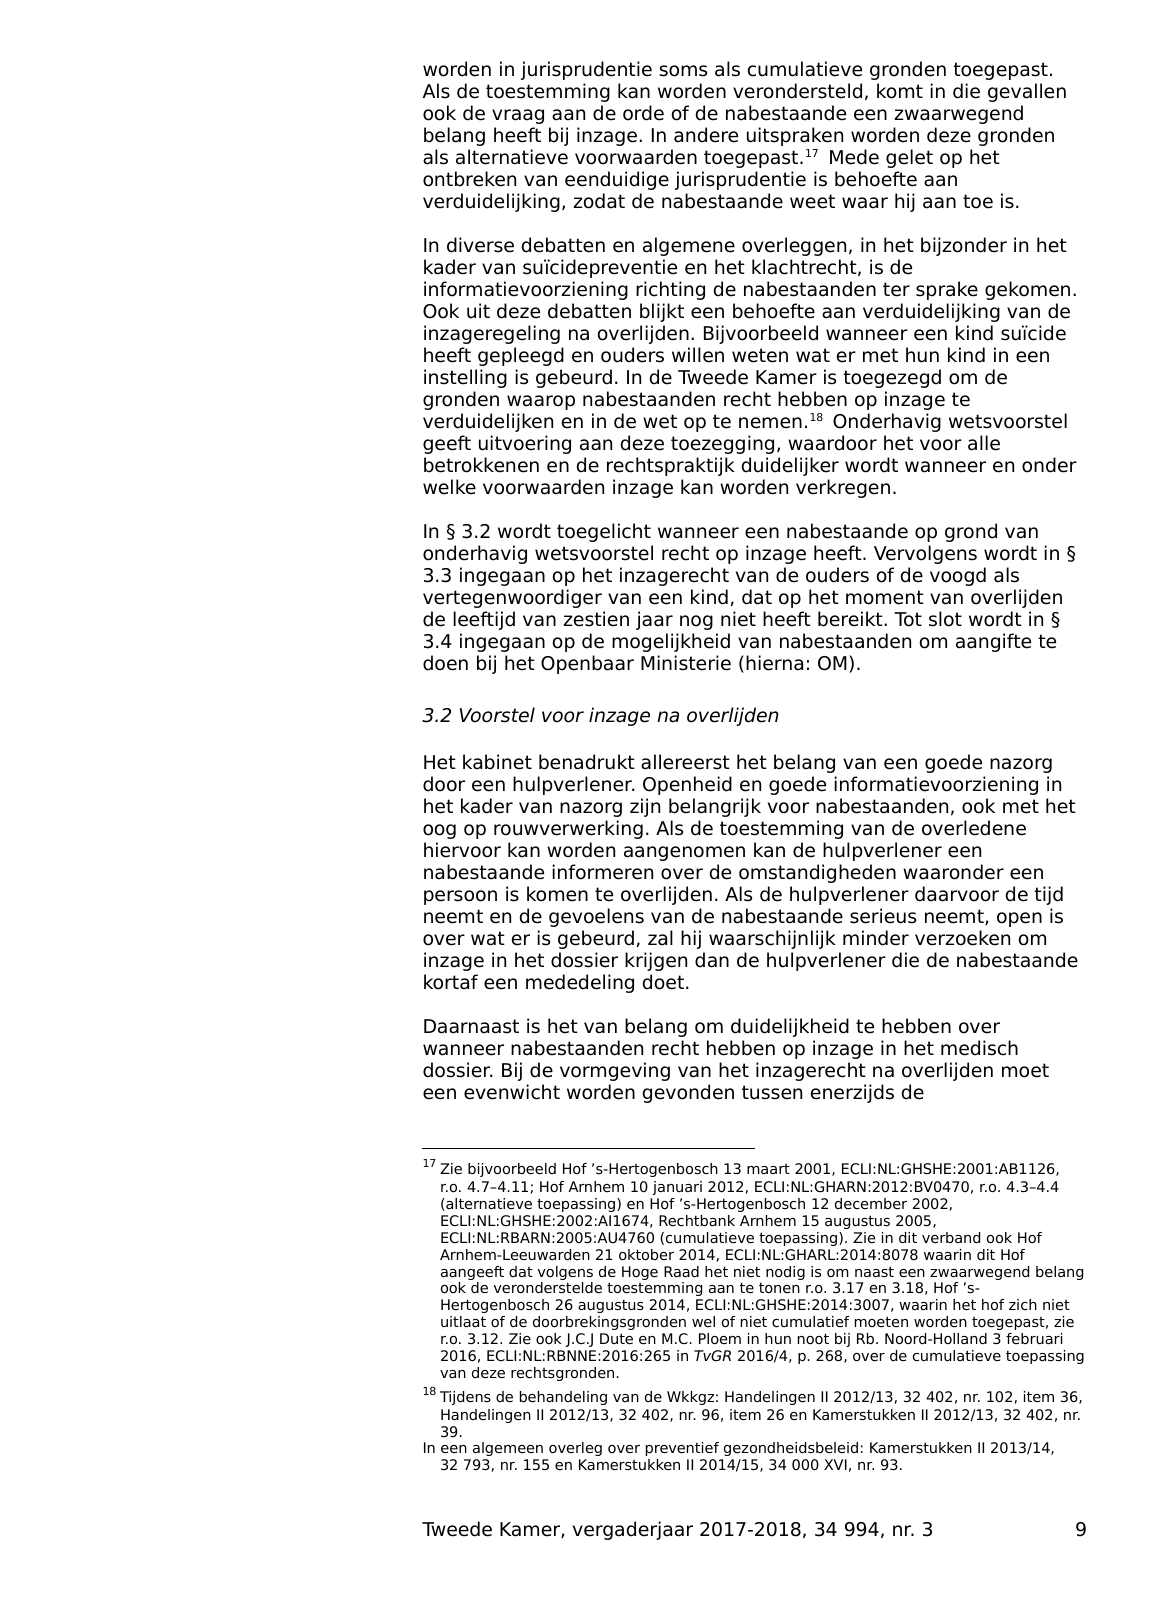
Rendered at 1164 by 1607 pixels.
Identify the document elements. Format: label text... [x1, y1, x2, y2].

text In diverse debatten en algemene overleggen, in het bijzonder in het kader van suïcidepreventie en het klachtrecht, is de informatievoorziening richting de nabestaanden ter sprake gekomen. Ook uit deze debatten blijkt een behoefte aan verduidelijking van de inzageregeling na overlijden. Bijvoorbeeld wanneer een kind suïcide heeft gepleegd en ouders willen weten wat er met hun kind in een instelling is gebeurd. In de Tweede Kamer is toegezegd om de gronden waarop nabestaanden recht hebben op inzage te verduidelijken en in de wet op te nemen. Onderhavig wetsvoorstel geeft uitvoering aan deze toezegging, waardoor het voor alle betrokkenen en de rechtspraktijk duidelijker wordt wanneer en onder welke voorwaarden inzage kan worden verkregen. [422, 235, 1087, 499]
text Tijdens de behandeling van de Wkkgz: Handelingen II 2012/13, 32 402, nr. 102, item 36, Handelingen II 2012/13, 32 402, nr. 96, item 26 en Kamerstukken II 2012/13, 32 402, nr. 39. [422, 1385, 1087, 1441]
text worden in jurisprudentie soms als cumulatieve gronden toegepast. Als de toestemming kan worden verondersteld, komt in die gevallen ook de vraag aan de orde of de nabestaande een zwaarwegend belang heeft bij inzage. In andere uitspraken worden deze gronden als alternatieve voorwaarden toegepast. Mede gelet op het ontbreken van eenduidige jurisprudentie is behoefte aan verduidelijking, zodat de nabestaande weet waar hij aan toe is. [422, 59, 1087, 213]
text Zie bijvoorbeeld Hof ’s-Hertogenbosch 13 maart 2001, ECLI:NL:GHSHE:2001:AB1126, r.o. 4.7–4.11; Hof Arnhem 10 januari 2012, ECLI:NL:GHARN:2012:BV0470, r.o. 4.3–4.4 (alternatieve toepassing) en Hof ’s-Hertogenbosch 12 december 2002, ECLI:NL:GHSHE:2002:AI1674, Rechtbank Arnhem 15 augustus 2005, ECLI:NL:RBARN:2005:AU4760 (cumulatieve toepassing). Zie in dit verband ook Hof Arnhem-Leeuwarden 21 oktober 2014, ECLI:NL:GHARL:2014:8078 waarin dit Hof aangeeft dat volgens de Hoge Raad het niet nodig is om naast een zwaarwegend belang ook de veronderstelde toestemming aan te tonen r.o. 3.17 en 3.18, Hof ’s-Hertogenbosch 26 augustus 2014, ECLI:NL:GHSHE:2014:3007, waarin het hof zich niet uitlaat of de doorbrekingsgronden wel of niet cumulatief moeten worden toegepast, zie r.o. 3.12. Zie ook J.C.J Dute en M.C. Ploem in hun noot bij Rb. Noord-Holland 3 februari 2016, ECLI:NL:RBNNE:2016:265 in TvGR 2016/4, p. 268, over de cumulatieve toepassing van deze rechtsgronden. [422, 1157, 1087, 1382]
text Het kabinet benadrukt allereerst het belang van een goede nazorg door een hulpverlener. Openheid en goede informatievoorziening in het kader van nazorg zijn belangrijk voor nabestaanden, ook met het oog op rouwverwerking. Als de toestemming van de overledene hiervoor kan worden aangenomen kan de hulpverlener een nabestaande informeren over de omstandigheden waaronder een persoon is komen te overlijden. Als de hulpverlener daarvoor de tijd neemt en de gevoelens van de nabestaande serieus neemt, open is over wat er is gebeurd, zal hij waarschijnlijk minder verzoeken om inzage in het dossier krijgen dan de hulpverlener die de nabestaande kortaf een mededeling doet. [422, 752, 1087, 994]
text In een algemeen overleg over preventief gezondheidsbeleid: Kamerstukken II 2013/14, 32 793, nr. 155 en Kamerstukken II 2014/15, 34 000 XVI, nr. 93. [422, 1441, 1087, 1474]
subtitle 3.2 Voorstel voor inzage na overlijden [422, 705, 1087, 727]
text In § 3.2 wordt toegelicht wanneer een nabestaande op grond van onderhavig wetsvoorstel recht op inzage heeft. Vervolgens wordt in § 3.3 ingegaan op het inzagerecht van de ouders of de voogd als vertegenwoordiger van een kind, dat op het moment van overlijden de leeftijd van zestien jaar nog niet heeft bereikt. Tot slot wordt in § 3.4 ingegaan op de mogelijkheid van nabestaanden om aangifte te doen bij het Openbaar Ministerie (hierna: OM). [422, 521, 1087, 675]
text Daarnaast is het van belang om duidelijkheid te hebben over wanneer nabestaanden recht hebben op inzage in het medisch dossier. Bij de vormgeving van het inzagerecht na overlijden moet een evenwicht worden gevonden tussen enerzijds de [422, 1016, 1087, 1104]
